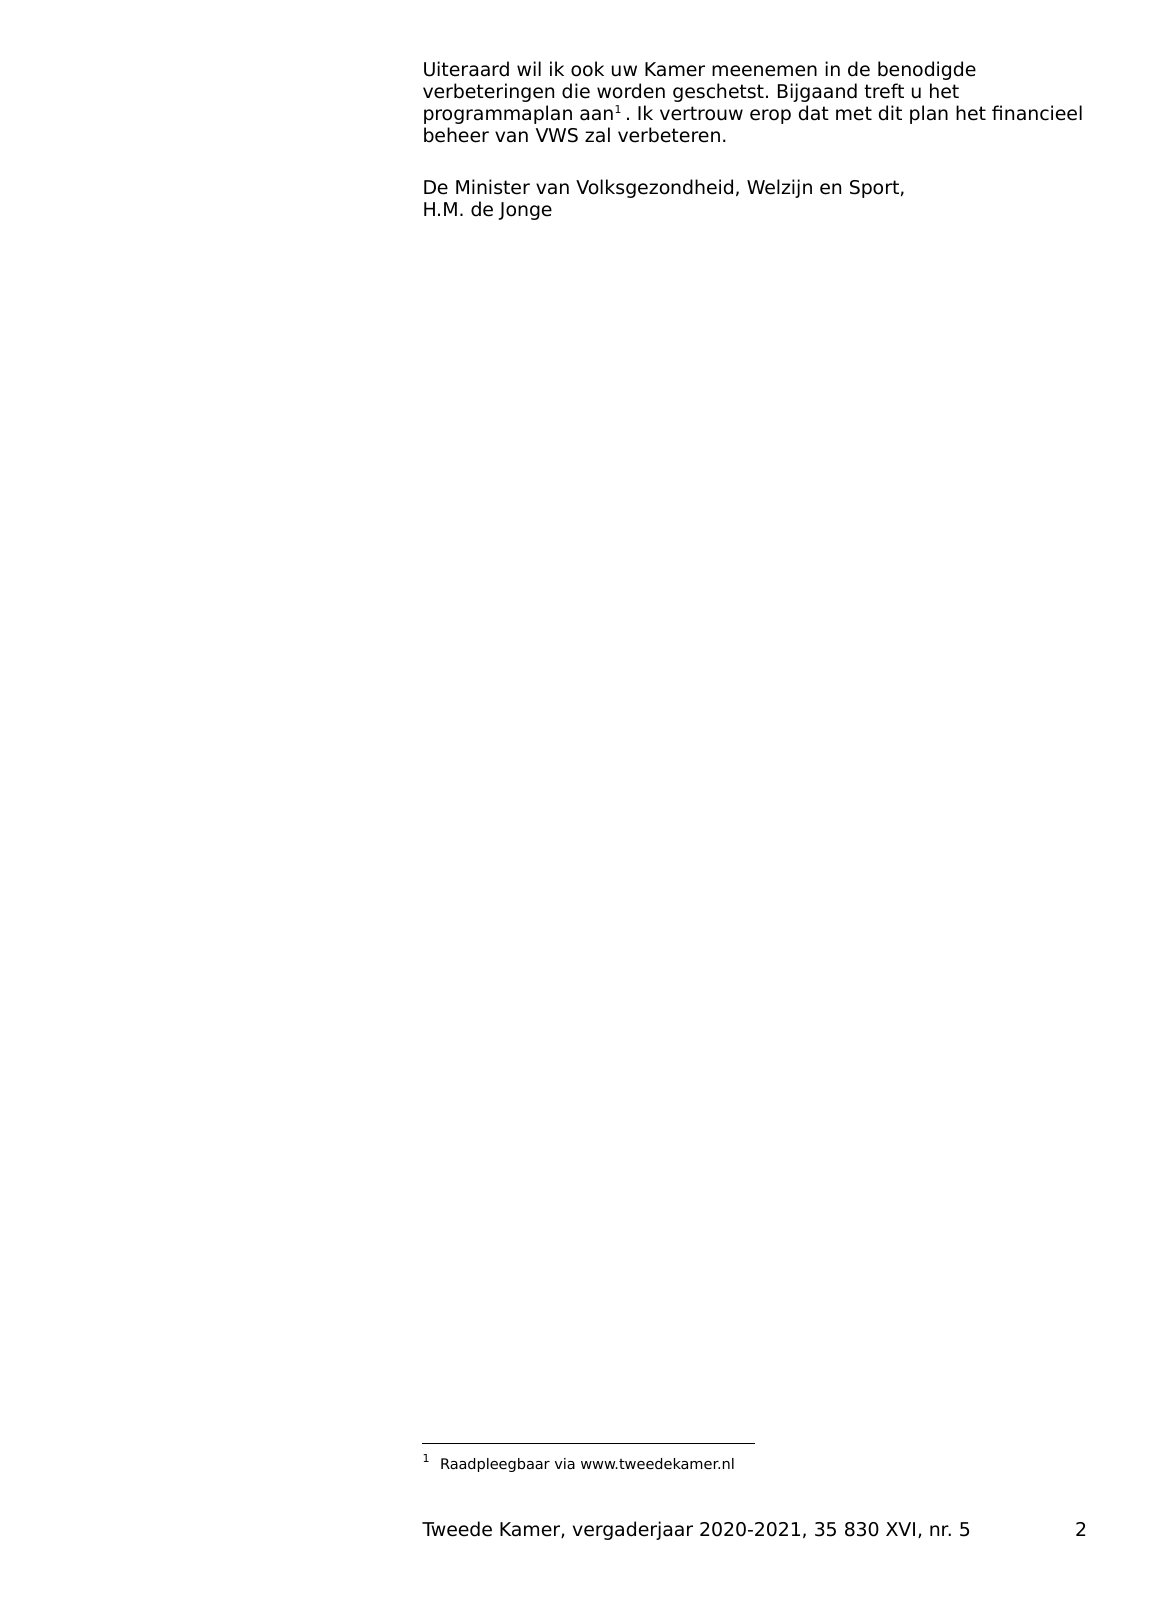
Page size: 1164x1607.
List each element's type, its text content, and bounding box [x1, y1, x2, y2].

text Raadpleegbaar via www.tweedekamer.nl [422, 1452, 1087, 1474]
text De Minister van Volksgezondheid, Welzijn en Sport, H.M. de Jonge [422, 177, 1087, 221]
text Uiteraard wil ik ook uw Kamer meenemen in de benodigde verbeteringen die worden geschetst. Bijgaand treft u het programmaplan aan. Ik vertrouw erop dat met dit plan het financieel beheer van VWS zal verbeteren. [422, 59, 1087, 147]
